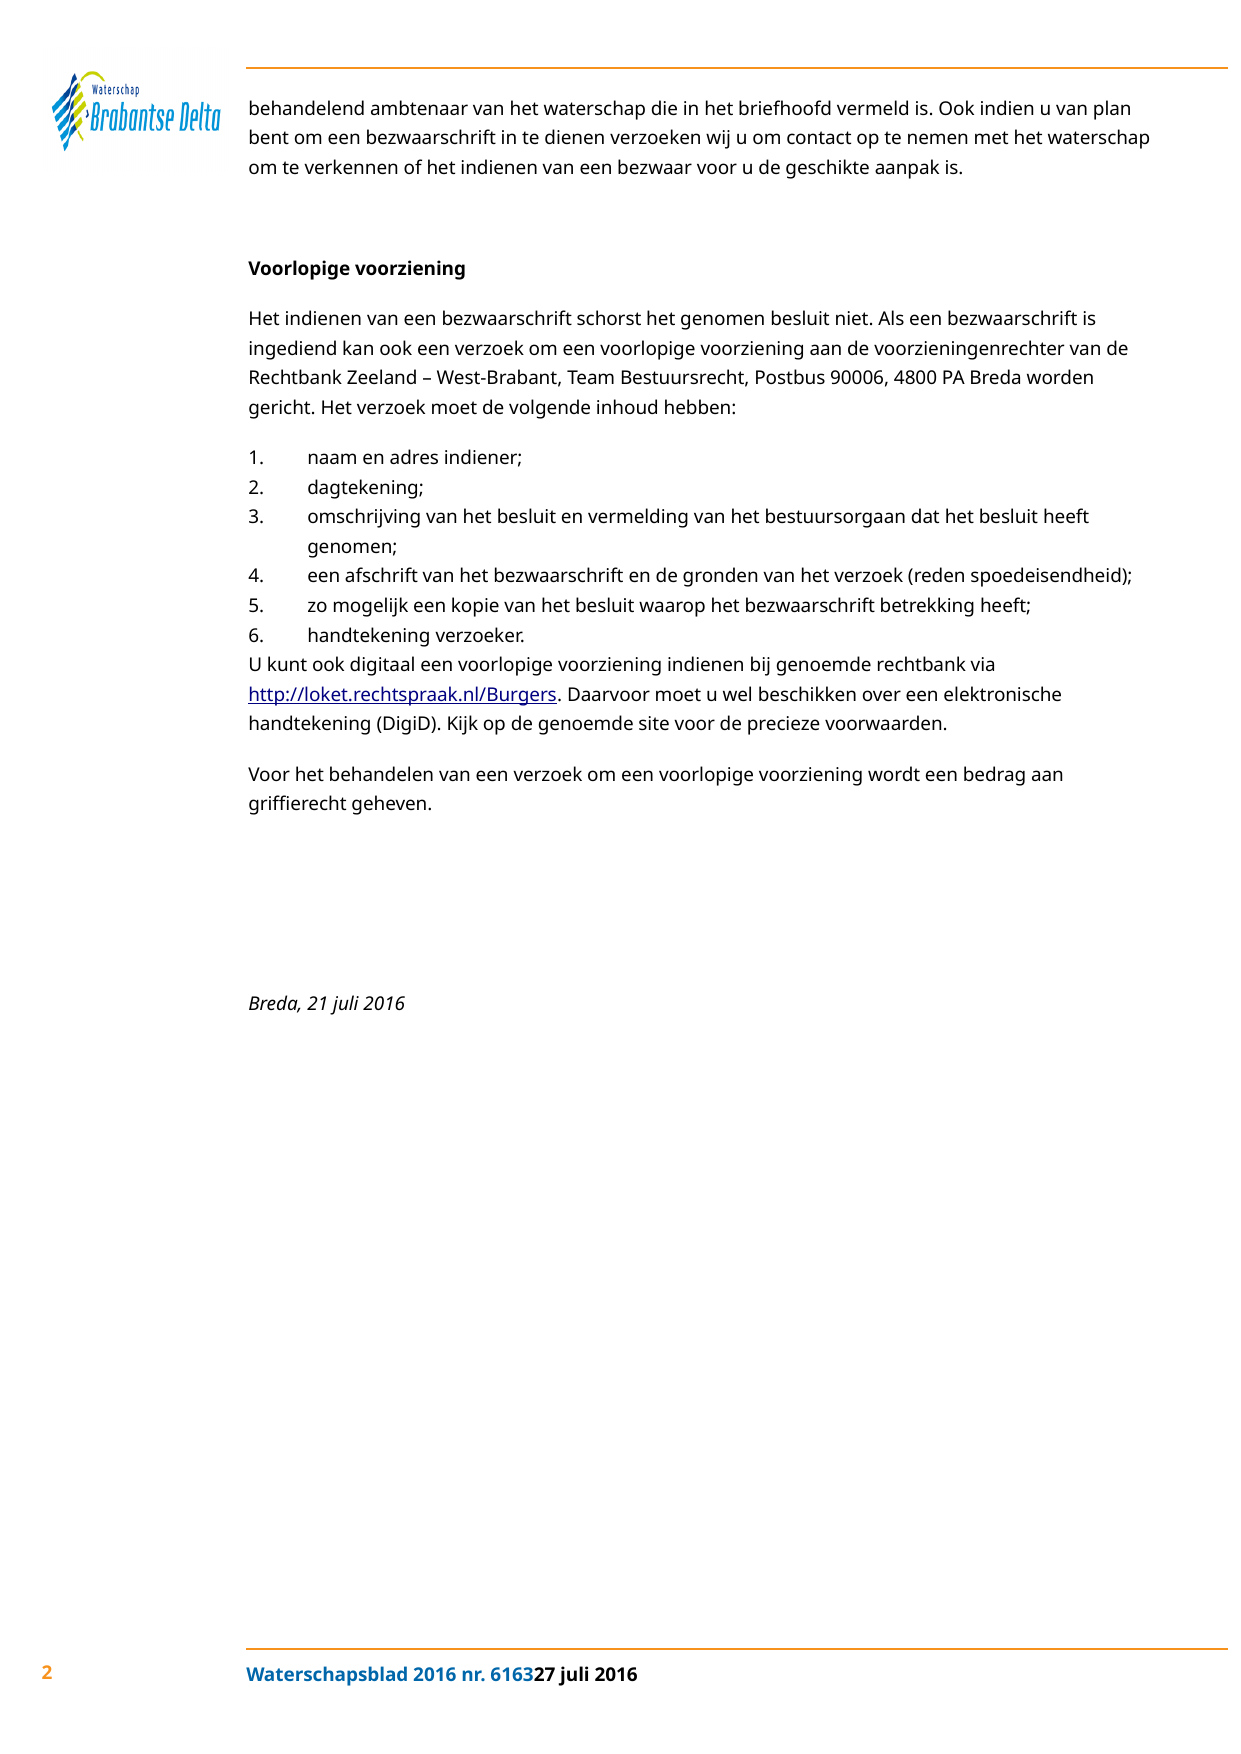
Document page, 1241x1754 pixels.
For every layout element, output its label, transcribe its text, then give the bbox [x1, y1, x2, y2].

text behandelend ambtenaar van het waterschap die in het briefhoofd vermeld is. Ook indien u van plan bent om een bezwaarschrift in te dienen verzoeken wij u om contact op te nemen met het waterschap om te verkennen of het indienen van een bezwaar voor u de geschikte aanpak is. [248, 95, 1152, 180]
list een afschrift van het bezwaarschrift en de gronden van het verzoek (reden spoedeisendheid); [248, 563, 1152, 588]
list handtekening verzoeker. [248, 622, 1152, 648]
text Het indienen van een bezwaarschrift schorst het genomen besluit niet. Als een bezwaarschrift is ingediend kan ook een verzoek om een voorlopige voorziening aan de voorzieningenrechter van de Rechtbank Zeeland – West-Brabant, Team Bestuursrecht, Postbus 90006, 4800 PA Breda worden gericht. Het verzoek moet de volgende inhoud hebben: [248, 305, 1152, 420]
text U kunt ook digitaal een voorlopige voorziening indienen bij genoemde rechtbank via http://loket.rechtspraak.nl/Burgers. Daarvoor moet u wel beschikken over een elektronische handtekening (DigiD). Kijk op de genoemde site voor de precieze voorwaarden. [248, 651, 1152, 736]
list naam en adres indiener; [248, 444, 1152, 470]
list zo mogelijk een kopie van het besluit waarop het bezwaarschrift betrekking heeft; [248, 592, 1152, 618]
list omschrijving van het besluit en vermelding van het bestuursorgaan dat het besluit heeft genomen; [248, 503, 1152, 559]
text Breda, 21 juli 2016 [248, 990, 1152, 1015]
list dagtekening; [248, 474, 1152, 500]
text Voor het behandelen van een verzoek om een voorlopige voorziening wordt een bedrag aan griffierecht geheven. [248, 761, 1152, 816]
text Voorlopige voorziening [248, 255, 1152, 281]
picture [41, 47, 231, 172]
